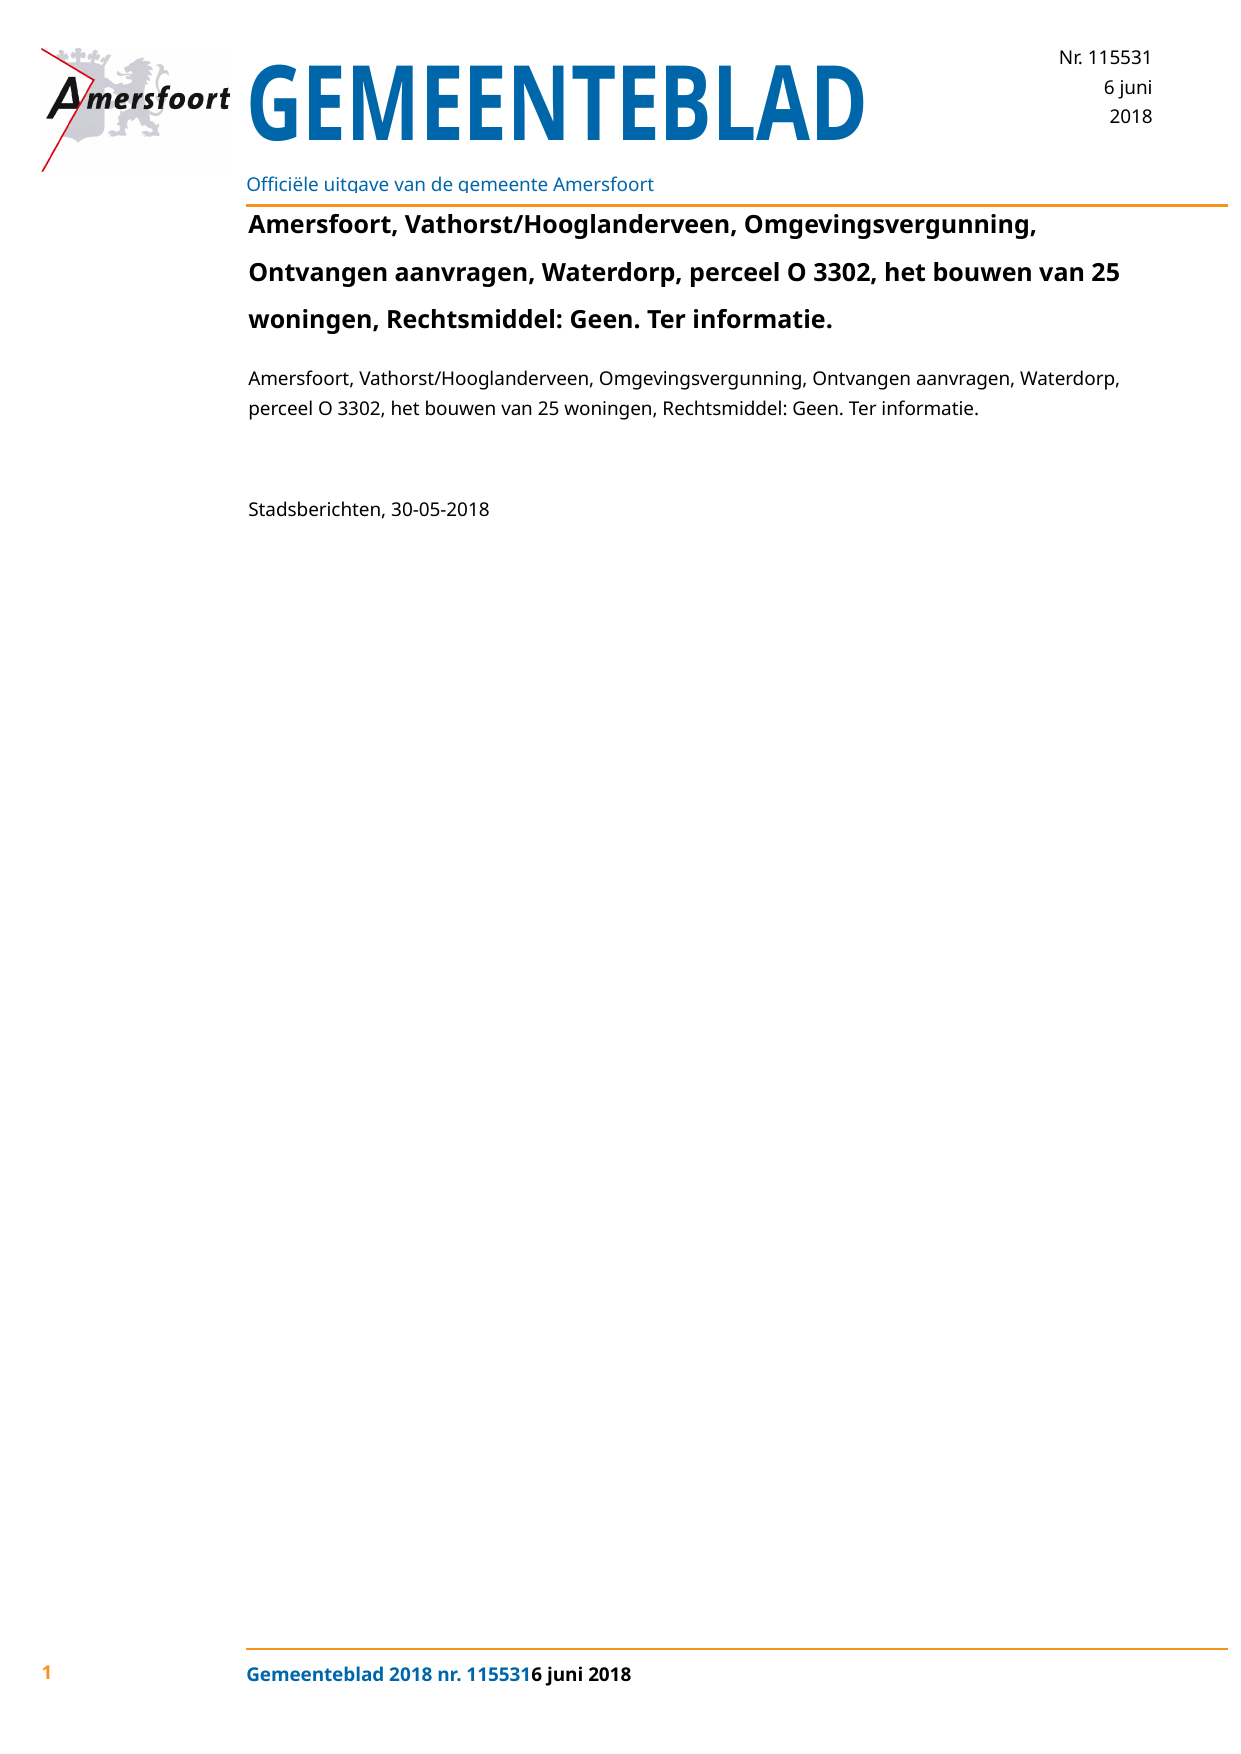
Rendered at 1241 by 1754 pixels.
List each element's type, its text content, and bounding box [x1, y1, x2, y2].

text Stadsberichten, 30-05-2018 [248, 496, 1152, 522]
picture [41, 47, 231, 172]
text Amersfoort, Vathorst/Hooglanderveen, Omgevingsvergunning, Ontvangen aanvragen, Waterdorp, perceel O 3302, het bouwen van 25 woningen, Rechtsmiddel: Geen. Ter informatie. [248, 207, 1152, 336]
text Amersfoort, Vathorst/Hooglanderveen, Omgevingsvergunning, Ontvangen aanvragen, Waterdorp, perceel O 3302, het bouwen van 25 woningen, Rechtsmiddel: Geen. Ter informatie. [248, 366, 1152, 421]
